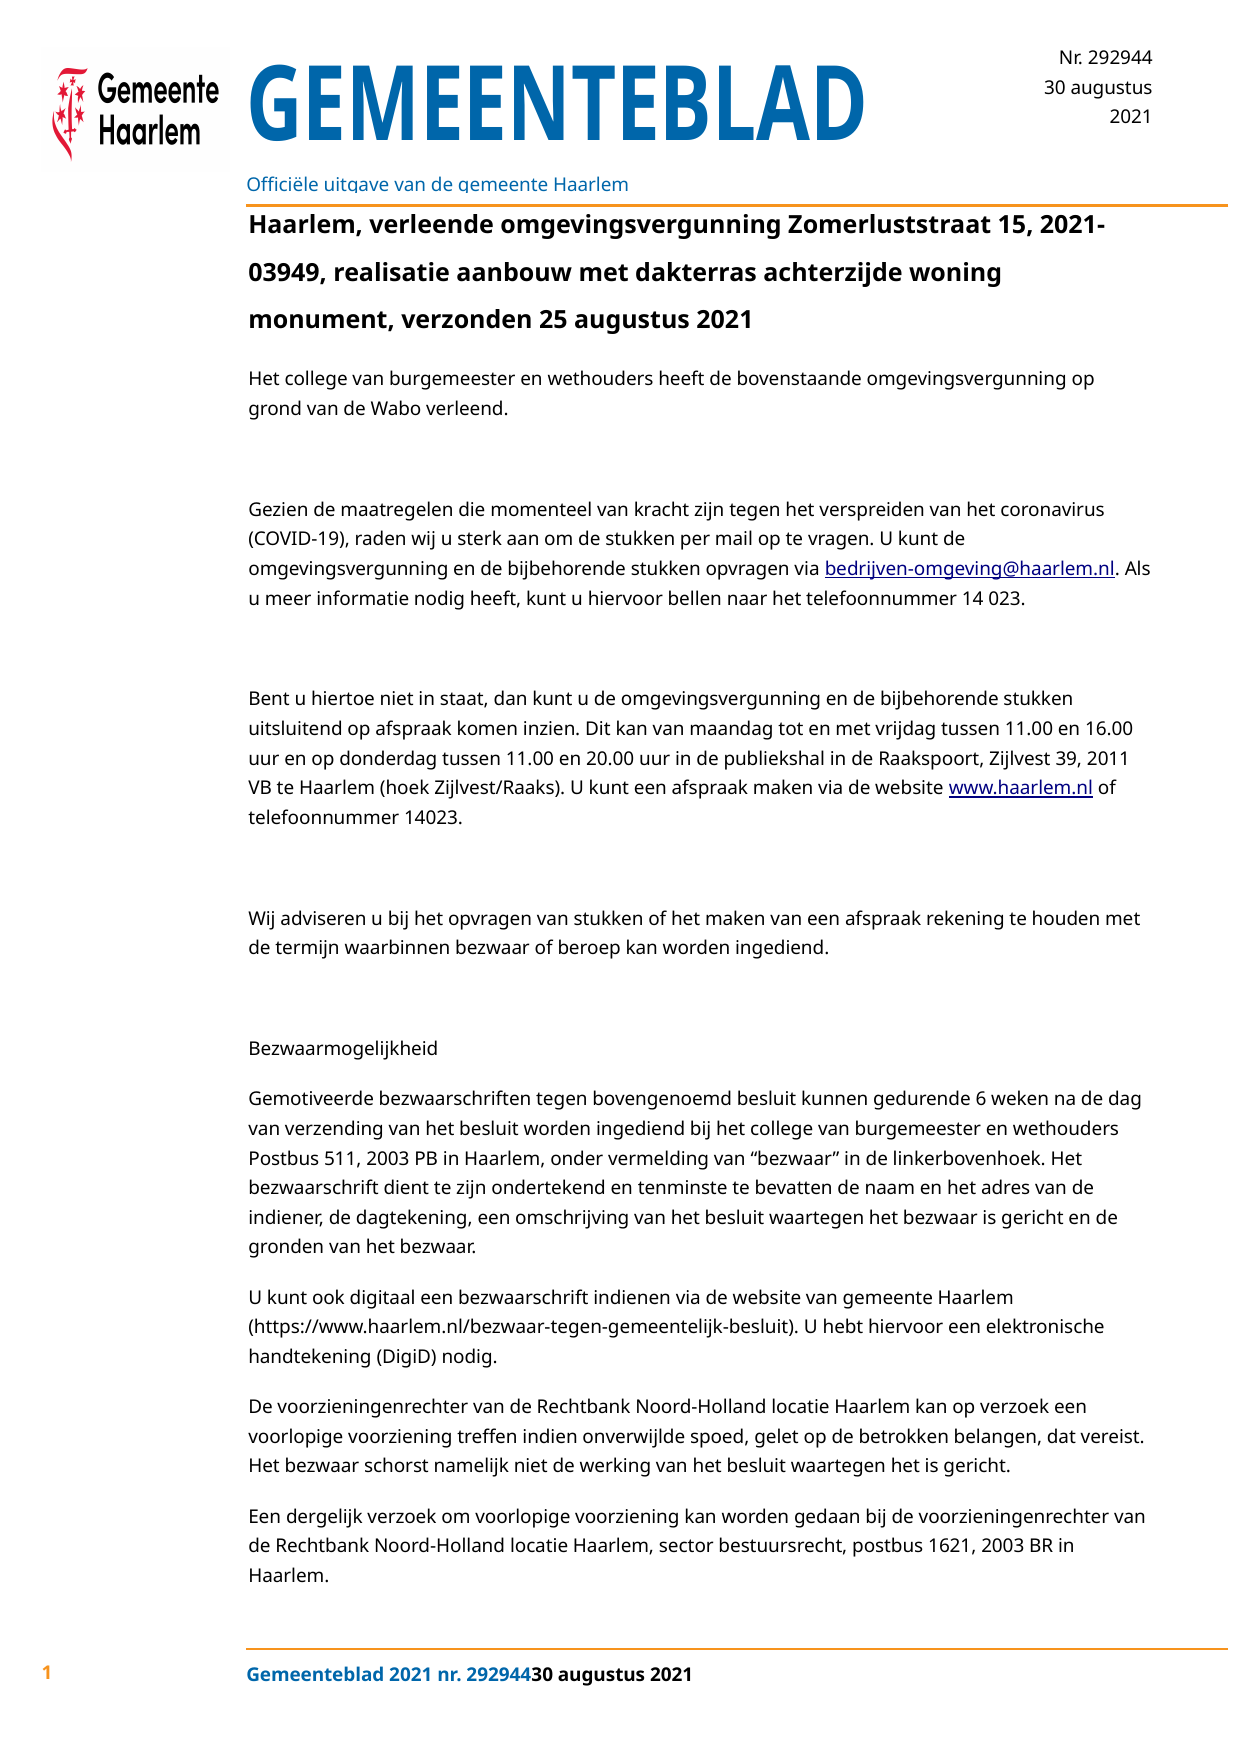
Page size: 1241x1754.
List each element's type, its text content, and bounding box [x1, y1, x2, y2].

text Bent u hiertoe niet in staat, dan kunt u de omgevingsvergunning en de bijbehorende stukken uitsluitend op afspraak komen inzien. Dit kan van maandag tot en met vrijdag tussen 11.00 en 16.00 uur en op donderdag tussen 11.00 en 20.00 uur in de publiekshal in de Raakspoort, Zijlvest 39, 2011 VB te Haarlem (hoek Zijlvest/Raaks). U kunt een afspraak maken via de website www.haarlem.nl of telefoonnummer 14023. [248, 686, 1152, 829]
text Haarlem, verleende omgevingsvergunning Zomerluststraat 15, 2021-03949, realisatie aanbouw met dakterras achterzijde woning monument, verzonden 25 augustus 2021 [248, 207, 1152, 336]
text De voorzieningenrechter van de Rechtbank Noord-Holland locatie Haarlem kan op verzoek een voorlopige voorziening treffen indien onverwijlde spoed, gelet op de betrokken belangen, dat vereist. Het bezwaar schorst namelijk niet de werking van het besluit waartegen het is gericht. [248, 1393, 1152, 1478]
text Bezwaarmogelijkheid [248, 1035, 1152, 1061]
text U kunt ook digitaal een bezwaarschrift indienen via de website van gemeente Haarlem (https://www.haarlem.nl/bezwaar-tegen-gemeentelijk-besluit). U hebt hiervoor een elektronische handtekening (DigiD) nodig. [248, 1284, 1152, 1369]
picture [41, 47, 231, 172]
text Gezien de maatregelen die momenteel van kracht zijn tegen het verspreiden van het coronavirus (COVID-19), raden wij u sterk aan om de stukken per mail op te vragen. U kunt de omgevingsvergunning en de bijbehorende stukken opvragen via bedrijven-omgeving@haarlem.nl. Als u meer informatie nodig heeft, kunt u hiervoor bellen naar het telefoonnummer 14 023. [248, 496, 1152, 610]
text Het college van burgemeester en wethouders heeft de bovenstaande omgevingsvergunning op grond van de Wabo verleend. [248, 366, 1152, 421]
text Gemotiveerde bezwaarschriften tegen bovengenoemd besluit kunnen gedurende 6 weken na de dag van verzending van het besluit worden ingediend bij het college van burgemeester en wethouders Postbus 511, 2003 PB in Haarlem, onder vermelding van “bezwaar” in de linkerbovenhoek. Het bezwaarschrift dient te zijn ondertekend en tenminste te bevatten de naam en het adres van de indiener, de dagtekening, een omschrijving van het besluit waartegen het bezwaar is gericht en de gronden van het bezwaar. [248, 1086, 1152, 1259]
text Een dergelijk verzoek om voorlopige voorziening kan worden gedaan bij de voorzieningenrechter van de Rechtbank Noord-Holland locatie Haarlem, sector bestuursrecht, postbus 1621, 2003 BR in Haarlem. [248, 1503, 1152, 1588]
text Wij adviseren u bij het opvragen van stukken of het maken van een afspraak rekening te houden met de termijn waarbinnen bezwaar of beroep kan worden ingediend. [248, 905, 1152, 960]
